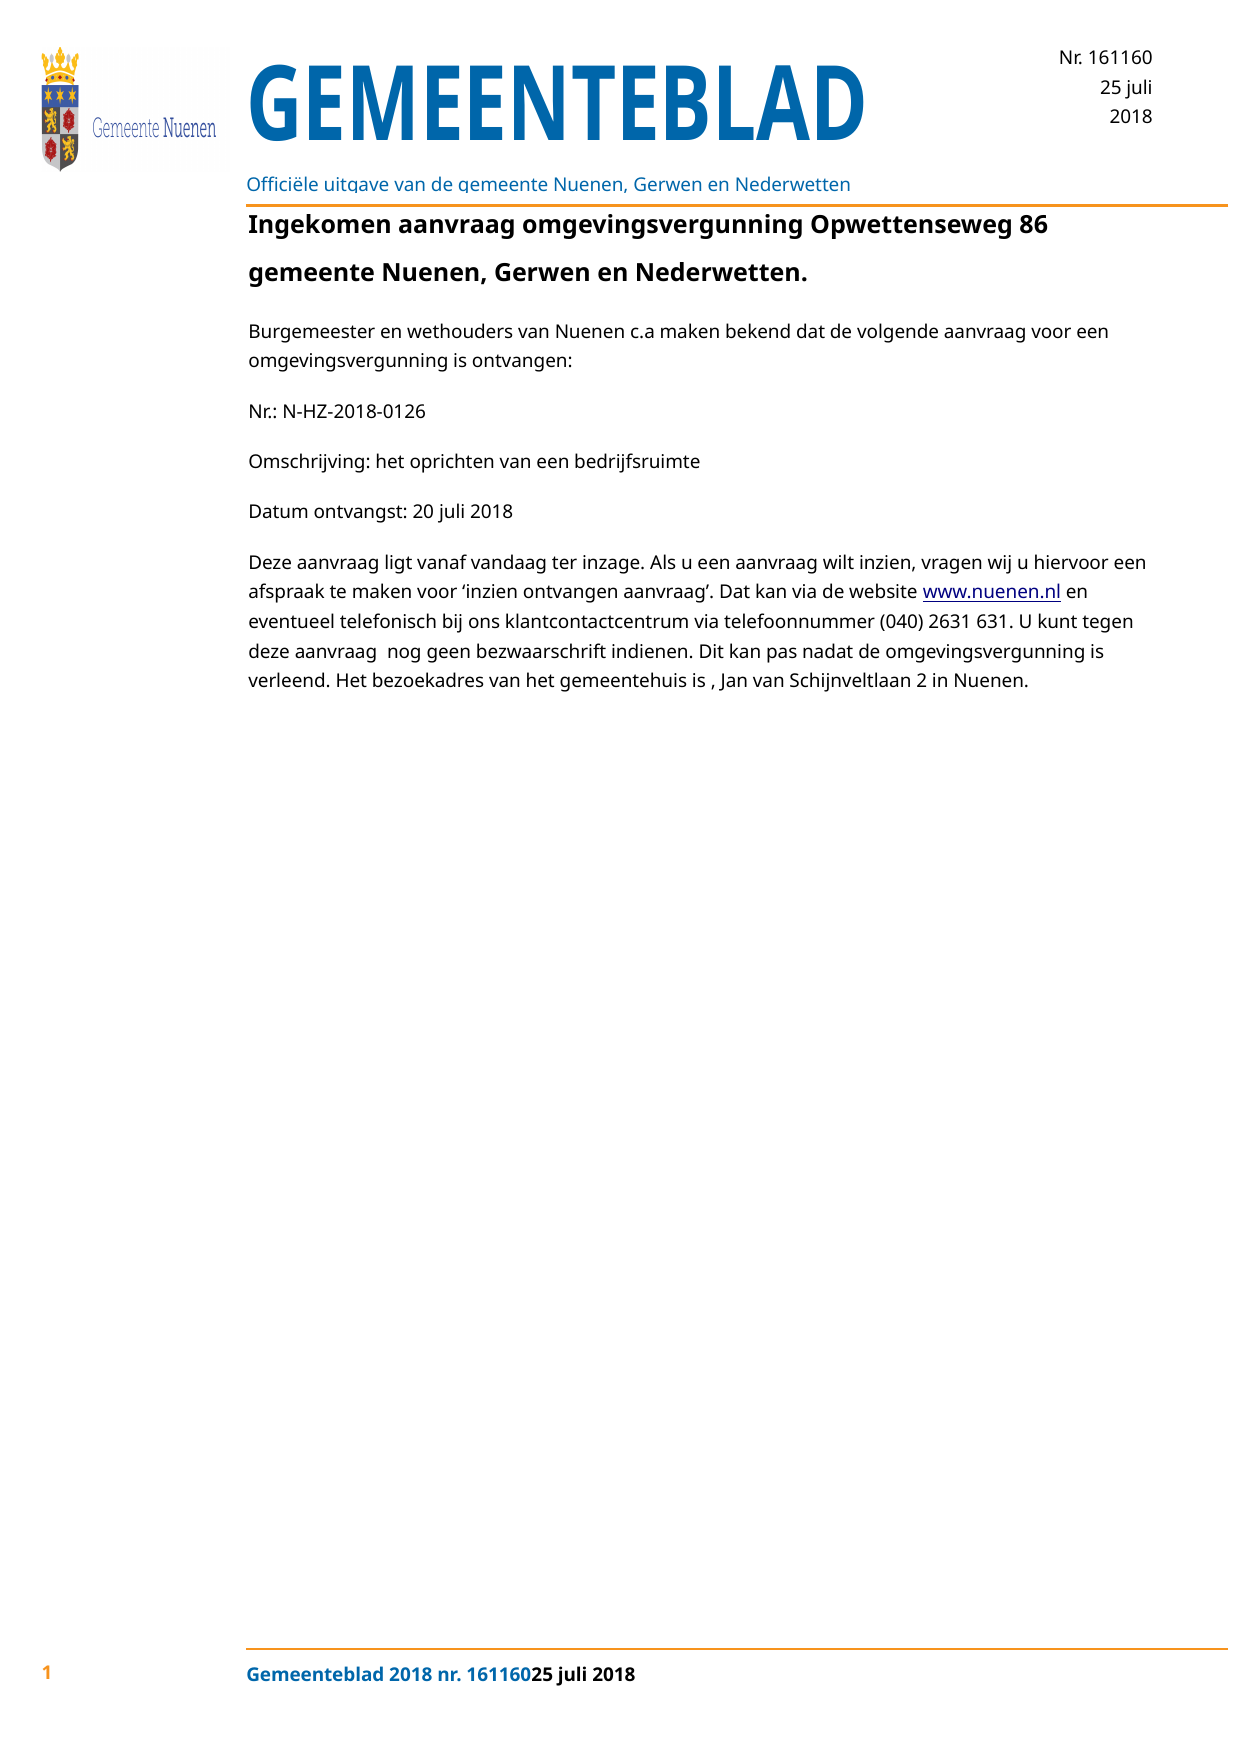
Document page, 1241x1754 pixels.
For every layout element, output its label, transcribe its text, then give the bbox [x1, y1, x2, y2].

text Nr.: N-HZ-2018-0126 [248, 398, 1152, 424]
text Ingekomen aanvraag omgevingsvergunning Opwettenseweg 86 gemeente Nuenen, Gerwen en Nederwetten. [248, 207, 1152, 288]
text Deze aanvraag ligt vanaf vandaag ter inzage. Als u een aanvraag wilt inzien, vragen wij u hiervoor een afspraak te maken voor ‘inzien ontvangen aanvraag’. Dat kan via de website www.nuenen.nl en eventueel telefonisch bij ons klantcontactcentrum via telefoonnummer (040) 2631 631. U kunt tegen deze aanvraag nog geen bezwaarschrift indienen. Dit kan pas nadat de omgevingsvergunning is verleend. Het bezoekadres van het gemeentehuis is , Jan van Schijnveltlaan 2 in Nuenen. [248, 549, 1152, 693]
picture [41, 47, 231, 172]
text Omschrijving: het oprichten van een bedrijfsruimte [248, 448, 1152, 474]
text Datum ontvangst: 20 juli 2018 [248, 499, 1152, 524]
text Burgemeester en wethouders van Nuenen c.a maken bekend dat de volgende aanvraag voor een omgevingsvergunning is ontvangen: [248, 318, 1152, 373]
